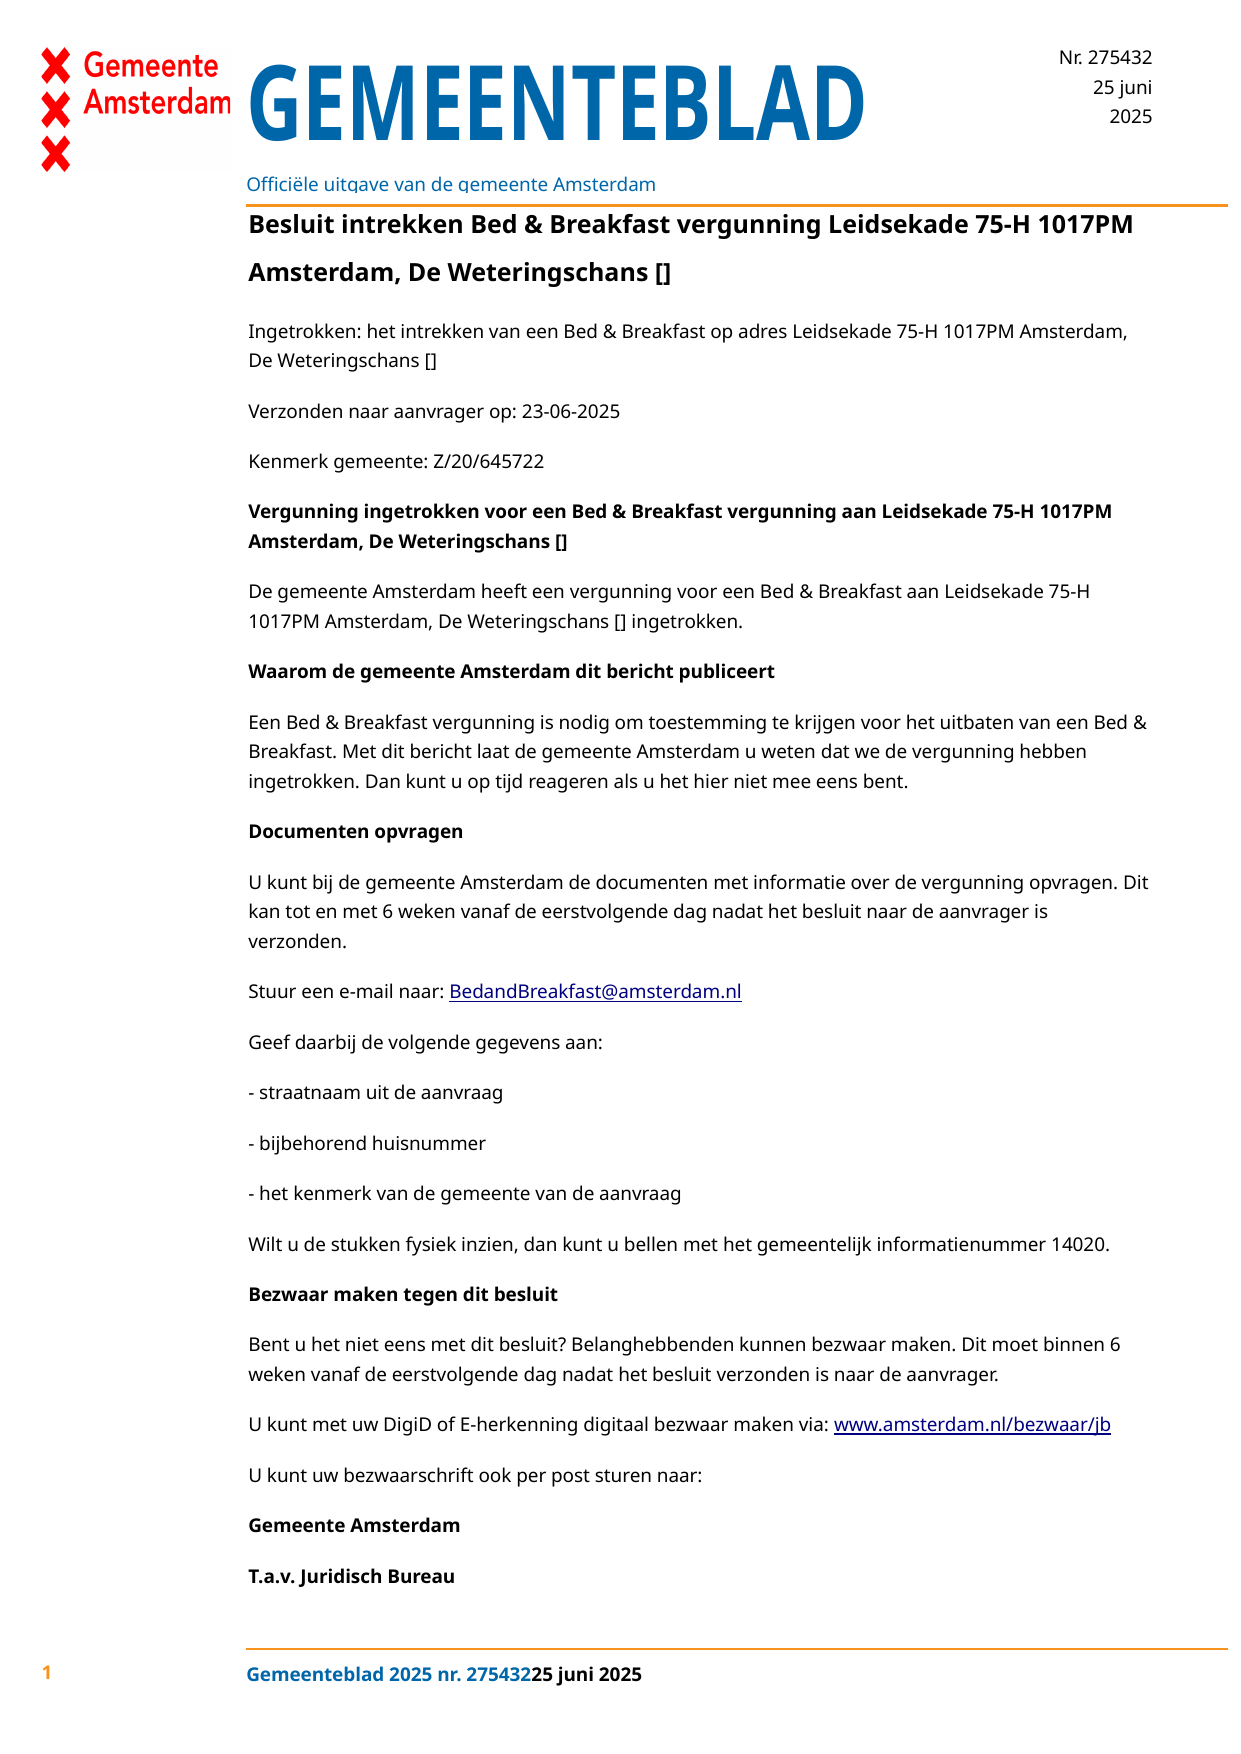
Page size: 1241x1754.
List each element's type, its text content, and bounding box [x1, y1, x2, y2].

text Bezwaar maken tegen dit besluit [248, 1281, 1152, 1307]
text - straatnaam uit de aanvraag [248, 1079, 1152, 1105]
text Besluit intrekken Bed & Breakfast vergunning Leidsekade 75-H 1017PM Amsterdam, De Weteringschans [] [248, 207, 1152, 288]
text Gemeente Amsterdam [248, 1512, 1152, 1538]
text Bent u het niet eens met dit besluit? Belanghebbenden kunnen bezwaar maken. Dit moet binnen 6 weken vanaf de eerstvolgende dag nadat het besluit verzonden is naar de aanvrager. [248, 1332, 1152, 1387]
text Verzonden naar aanvrager op: 23-06-2025 [248, 398, 1152, 424]
text U kunt uw bezwaarschrift ook per post sturen naar: [248, 1462, 1152, 1488]
text Kenmerk gemeente: Z/20/645722 [248, 448, 1152, 474]
text Documenten opvragen [248, 819, 1152, 844]
text Geef daarbij de volgende gegevens aan: [248, 1029, 1152, 1055]
text Vergunning ingetrokken voor een Bed & Breakfast vergunning aan Leidsekade 75-H 1017PM Amsterdam, De Weteringschans [] [248, 499, 1152, 554]
text Waarom de gemeente Amsterdam dit bericht publiceert [248, 659, 1152, 684]
text Een Bed & Breakfast vergunning is nodig om toestemming te krijgen voor het uitbaten van een Bed & Breakfast. Met dit bericht laat de gemeente Amsterdam u weten dat we de vergunning hebben ingetrokken. Dan kunt u op tijd reageren als u het hier niet mee eens bent. [248, 709, 1152, 794]
text De gemeente Amsterdam heeft een vergunning voor een Bed & Breakfast aan Leidsekade 75-H 1017PM Amsterdam, De Weteringschans [] ingetrokken. [248, 579, 1152, 634]
text U kunt bij de gemeente Amsterdam de documenten met informatie over de vergunning opvragen. Dit kan tot en met 6 weken vanaf de eerstvolgende dag nadat het besluit naar de aanvrager is verzonden. [248, 869, 1152, 954]
text T.a.v. Juridisch Bureau [248, 1563, 1152, 1589]
text Stuur een e-mail naar: BedandBreakfast@amsterdam.nl [248, 979, 1152, 1004]
text U kunt met uw DigiD of E-herkenning digitaal bezwaar maken via: www.amsterdam.nl/bezwaar/jb [248, 1412, 1152, 1437]
text Wilt u de stukken fysiek inzien, dan kunt u bellen met het gemeentelijk informatienummer 14020. [248, 1231, 1152, 1257]
text Ingetrokken: het intrekken van een Bed & Breakfast op adres Leidsekade 75-H 1017PM Amsterdam, De Weteringschans [] [248, 318, 1152, 373]
text - het kenmerk van de gemeente van de aanvraag [248, 1180, 1152, 1206]
picture [41, 47, 231, 172]
text - bijbehorend huisnummer [248, 1130, 1152, 1156]
